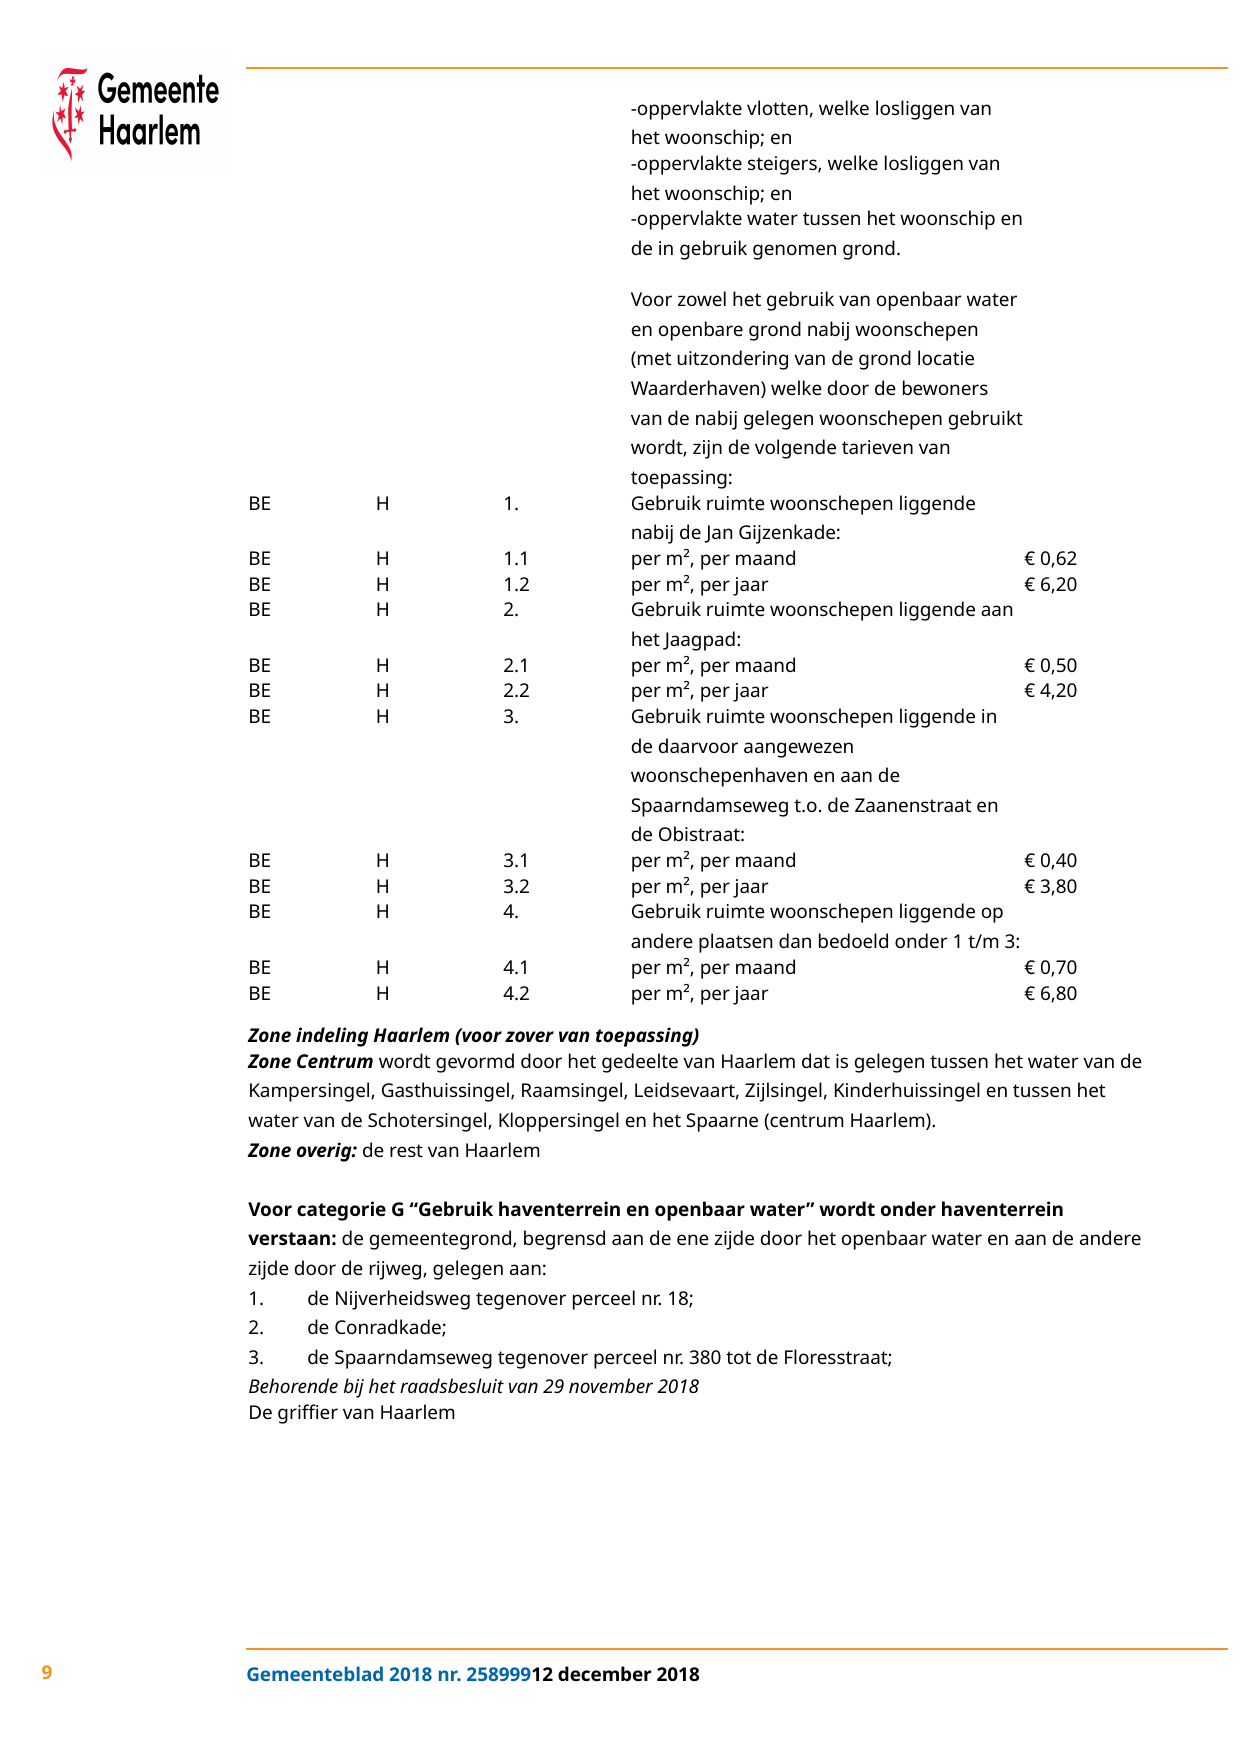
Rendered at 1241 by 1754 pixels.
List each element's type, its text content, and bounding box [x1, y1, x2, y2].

table_cell [1024, 286, 1152, 490]
table_cell H [376, 703, 503, 847]
table_cell per m², per maand [631, 954, 1024, 980]
table_cell H [376, 490, 503, 545]
table_cell 2.2 [503, 678, 631, 703]
table_cell € 0,70 [1024, 954, 1152, 980]
table_cell per m², per maand [631, 545, 1024, 571]
table_cell [631, 261, 1024, 286]
table_cell H [376, 873, 503, 899]
table_cell [503, 261, 631, 286]
table_cell BE [248, 490, 376, 545]
table_cell per m², per jaar [631, 678, 1024, 703]
table_cell [376, 205, 503, 261]
table_cell 4. [503, 899, 631, 954]
table_cell € 0,62 [1024, 545, 1152, 571]
table_cell H [376, 652, 503, 677]
table_cell [1024, 150, 1152, 205]
table_cell [248, 95, 376, 150]
table_cell BE [248, 954, 376, 980]
table_cell Voor zowel het gebruik van openbaar water en openbare grond nabij woonschepen (met uitzondering van de grond locatie Waarderhaven) welke door de bewoners van de nabij gelegen woonschepen gebruikt wordt, zijn de volgende tarieven van toepassing: [631, 286, 1024, 490]
table_cell [503, 150, 631, 205]
table_cell H [376, 899, 503, 954]
table_cell [376, 95, 503, 150]
table_cell 2. [503, 596, 631, 652]
table_cell 2.1 [503, 652, 631, 677]
text Zone indeling Haarlem (voor zover van toepassing) [248, 1022, 1152, 1048]
table_cell BE [248, 571, 376, 596]
table_cell -oppervlakte water tussen het woonschip en de in gebruik genomen grond. [631, 205, 1024, 261]
text Voor categorie G “Gebruik haventerrein en openbaar water” wordt onder haventerrein verstaan: de gemeentegrond, begrensd aan de ene zijde door het openbaar water en aan de andere zijde door de rijweg, gelegen aan: [248, 1196, 1152, 1281]
table_cell [376, 150, 503, 205]
table_cell BE [248, 652, 376, 677]
table_cell H [376, 571, 503, 596]
table_cell per m², per jaar [631, 873, 1024, 899]
table_cell BE [248, 847, 376, 873]
table_cell 4.1 [503, 954, 631, 980]
table_cell [1024, 95, 1152, 150]
text Zone overig: de rest van Haarlem [248, 1137, 1152, 1162]
table_cell Gebruik ruimte woonschepen liggende in de daarvoor aangewezen woonschepenhaven en aan de Spaarndamseweg t.o. de Zaanenstraat en de Obistraat: [631, 703, 1024, 847]
table_cell BE [248, 545, 376, 571]
table_cell per m², per maand [631, 847, 1024, 873]
table_cell [376, 286, 503, 490]
table_cell 1.1 [503, 545, 631, 571]
table_cell BE [248, 678, 376, 703]
table_cell € 0,50 [1024, 652, 1152, 677]
table_cell [503, 95, 631, 150]
list de Nijverheidsweg tegenover perceel nr. 18; [248, 1285, 1152, 1310]
table_cell BE [248, 873, 376, 899]
table_cell 1.2 [503, 571, 631, 596]
table_cell [1024, 205, 1152, 261]
table_cell BE [248, 899, 376, 954]
list de Conradkade; [248, 1314, 1152, 1340]
table_cell BE [248, 596, 376, 652]
table_cell € 6,20 [1024, 571, 1152, 596]
table_cell BE [248, 980, 376, 1006]
table_cell € 4,20 [1024, 678, 1152, 703]
table_cell [503, 286, 631, 490]
table_cell [248, 150, 376, 205]
table_cell [1024, 596, 1152, 652]
table_cell 3.2 [503, 873, 631, 899]
table_cell [1024, 261, 1152, 286]
text De griffier van Haarlem [248, 1399, 1152, 1425]
table_cell BE [248, 703, 376, 847]
table_cell 3.1 [503, 847, 631, 873]
table_cell [503, 205, 631, 261]
table_cell [1024, 490, 1152, 545]
table_cell Gebruik ruimte woonschepen liggende op andere plaatsen dan bedoeld onder 1 t/m 3: [631, 899, 1024, 954]
table_cell per m², per jaar [631, 571, 1024, 596]
table_cell per m², per jaar [631, 980, 1024, 1006]
table_cell -oppervlakte vlotten, welke losliggen van het woonschip; en [631, 95, 1024, 150]
table_cell [376, 261, 503, 286]
table_cell 3. [503, 703, 631, 847]
table_cell [1024, 899, 1152, 954]
table_cell [248, 205, 376, 261]
table_cell [248, 261, 376, 286]
table_cell -oppervlakte steigers, welke losliggen van het woonschip; en [631, 150, 1024, 205]
table_cell € 6,80 [1024, 980, 1152, 1006]
text Behorende bij het raadsbesluit van 29 november 2018 [248, 1373, 1152, 1399]
table_cell Gebruik ruimte woonschepen liggende aan het Jaagpad: [631, 596, 1024, 652]
picture [41, 47, 231, 172]
table_cell € 3,80 [1024, 873, 1152, 899]
table_cell H [376, 678, 503, 703]
table_cell € 0,40 [1024, 847, 1152, 873]
table_cell 4.2 [503, 980, 631, 1006]
table_cell 1. [503, 490, 631, 545]
table_cell [248, 286, 376, 490]
table_cell H [376, 954, 503, 980]
table_cell H [376, 847, 503, 873]
text Zone Centrum wordt gevormd door het gedeelte van Haarlem dat is gelegen tussen het water van de Kampersingel, Gasthuissingel, Raamsingel, Leidsevaart, Zijlsingel, Kinderhuissingel en tussen het water van de Schotersingel, Kloppersingel en het Spaarne (centrum Haarlem). [248, 1048, 1152, 1133]
table_cell Gebruik ruimte woonschepen liggende nabij de Jan Gijzenkade: [631, 490, 1024, 545]
table_cell per m², per maand [631, 652, 1024, 677]
table_cell H [376, 980, 503, 1006]
table_cell H [376, 596, 503, 652]
table_cell [1024, 703, 1152, 847]
list de Spaarndamseweg tegenover perceel nr. 380 tot de Floresstraat; [248, 1344, 1152, 1369]
table_cell H [376, 545, 503, 571]
